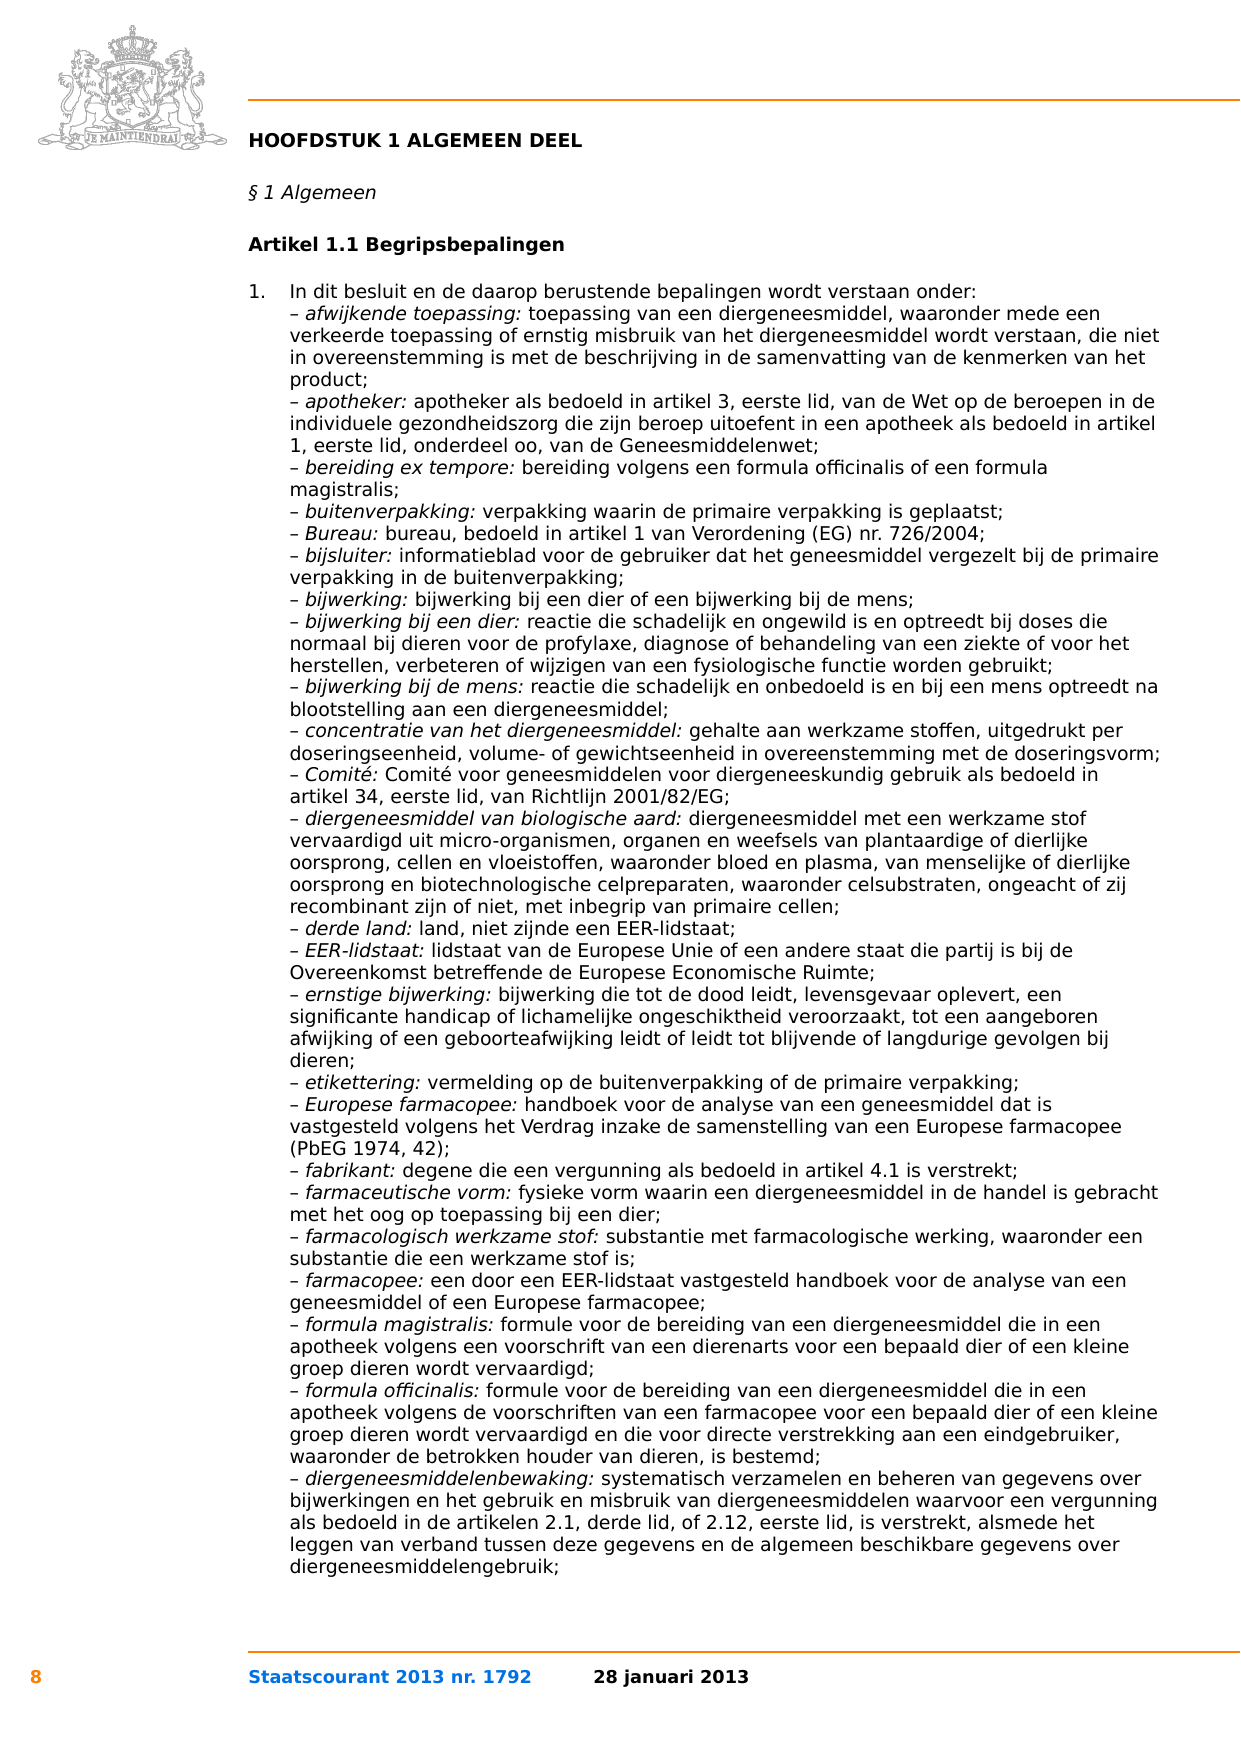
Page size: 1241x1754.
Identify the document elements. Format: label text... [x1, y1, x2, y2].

text – etikettering: vermelding op de buitenverpakking of de primaire verpakking; [289, 1072, 1163, 1094]
text – farmacologisch werkzame stof: substantie met farmacologische werking, waaronder een substantie die een werkzame stof is; [289, 1226, 1163, 1270]
text – derde land: land, niet zijnde een EER-lidstaat; [289, 918, 1163, 940]
text 1. In dit besluit en de daarop berustende bepalingen wordt verstaan onder: [248, 281, 1163, 303]
text – afwijkende toepassing: toepassing van een diergeneesmiddel, waaronder mede een verkeerde toepassing of ernstig misbruik van het diergeneesmiddel wordt verstaan, die niet in overeenstemming is met de beschrijving in de samenvatting van de kenmerken van het product; [289, 303, 1163, 391]
text – farmacopee: een door een EER-lidstaat vastgesteld handboek voor de analyse van een geneesmiddel of een Europese farmacopee; [289, 1270, 1163, 1314]
text – concentratie van het diergeneesmiddel: gehalte aan werkzame stoffen, uitgedrukt per doseringseenheid, volume- of gewichtseenheid in overeenstemming met de doseringsvorm; [289, 720, 1163, 764]
text – buitenverpakking: verpakking waarin de primaire verpakking is geplaatst; [289, 501, 1163, 523]
text – farmaceutische vorm: fysieke vorm waarin een diergeneesmiddel in de handel is gebracht met het oog op toepassing bij een dier; [289, 1182, 1163, 1226]
text – fabrikant: degene die een vergunning als bedoeld in artikel 4.1 is verstrekt; [289, 1160, 1163, 1182]
text – diergeneesmiddelenbewaking: systematisch verzamelen en beheren van gegevens over bijwerkingen en het gebruik en misbruik van diergeneesmiddelen waarvoor een vergunning als bedoeld in de artikelen 2.1, derde lid, of 2.12, eerste lid, is verstrekt, alsmede het leggen van verband tussen deze gegevens en de algemeen beschikbare gegevens over diergeneesmiddelengebruik; [289, 1468, 1163, 1578]
text – formula officinalis: formule voor de bereiding van een diergeneesmiddel die in een apotheek volgens de voorschriften van een farmacopee voor een bepaald dier of een kleine groep dieren wordt vervaardigd en die voor directe verstrekking aan een eindgebruiker, waaronder de betrokken houder van dieren, is bestemd; [289, 1380, 1163, 1468]
text – formula magistralis: formule voor de bereiding van een diergeneesmiddel die in een apotheek volgens een voorschrift van een dierenarts voor een bepaald dier of een kleine groep dieren wordt vervaardigd; [289, 1314, 1163, 1380]
subtitle § 1 Algemeen [248, 182, 1163, 204]
text – bijwerking: bijwerking bij een dier of een bijwerking bij de mens; [289, 588, 1163, 611]
text – apotheker: apotheker als bedoeld in artikel 3, eerste lid, van de Wet op de beroepen in de individuele gezondheidszorg die zijn beroep uitoefent in een apotheek als bedoeld in artikel 1, eerste lid, onderdeel oo, van de Geneesmiddelenwet; [289, 391, 1163, 457]
text – bijsluiter: informatieblad voor de gebruiker dat het geneesmiddel vergezelt bij de primaire verpakking in de buitenverpakking; [289, 544, 1163, 588]
picture [38, 25, 227, 150]
text – Bureau: bureau, bedoeld in artikel 1 van Verordening (EG) nr. 726/2004; [289, 523, 1163, 544]
text – diergeneesmiddel van biologische aard: diergeneesmiddel met een werkzame stof vervaardigd uit micro-organismen, organen en weefsels van plantaardige of dierlijke oorsprong, cellen en vloeistoffen, waaronder bloed en plasma, van menselijke of dierlijke oorsprong en biotechnologische celpreparaten, waaronder celsubstraten, ongeacht of zij recombinant zijn of niet, met inbegrip van primaire cellen; [289, 808, 1163, 918]
text – bijwerking bij een dier: reactie die schadelijk en ongewild is en optreedt bij doses die normaal bij dieren voor de profylaxe, diagnose of behandeling van een ziekte of voor het herstellen, verbeteren of wijzigen van een fysiologische functie worden gebruikt; [289, 611, 1163, 676]
text – EER-lidstaat: lidstaat van de Europese Unie of een andere staat die partij is bij de Overeenkomst betreffende de Europese Economische Ruimte; [289, 940, 1163, 984]
text – bereiding ex tempore: bereiding volgens een formula officinalis of een formula magistralis; [289, 457, 1163, 501]
subtitle HOOFDSTUK 1 ALGEMEEN DEEL [248, 130, 1163, 152]
text – Comité: Comité voor geneesmiddelen voor diergeneeskundig gebruik als bedoeld in artikel 34, eerste lid, van Richtlijn 2001/82/EG; [289, 764, 1163, 808]
text – ernstige bijwerking: bijwerking die tot de dood leidt, levensgevaar oplevert, een significante handicap of lichamelijke ongeschiktheid veroorzaakt, tot een aangeboren afwijking of een geboorteafwijking leidt of leidt tot blijvende of langdurige gevolgen bij dieren; [289, 984, 1163, 1072]
text – Europese farmacopee: handboek voor de analyse van een geneesmiddel dat is vastgesteld volgens het Verdrag inzake de samenstelling van een Europese farmacopee (PbEG 1974, 42); [289, 1094, 1163, 1160]
text – bijwerking bij de mens: reactie die schadelijk en onbedoeld is en bij een mens optreedt na blootstelling aan een diergeneesmiddel; [289, 676, 1163, 720]
subtitle Artikel 1.1 Begripsbepalingen [248, 234, 1163, 256]
